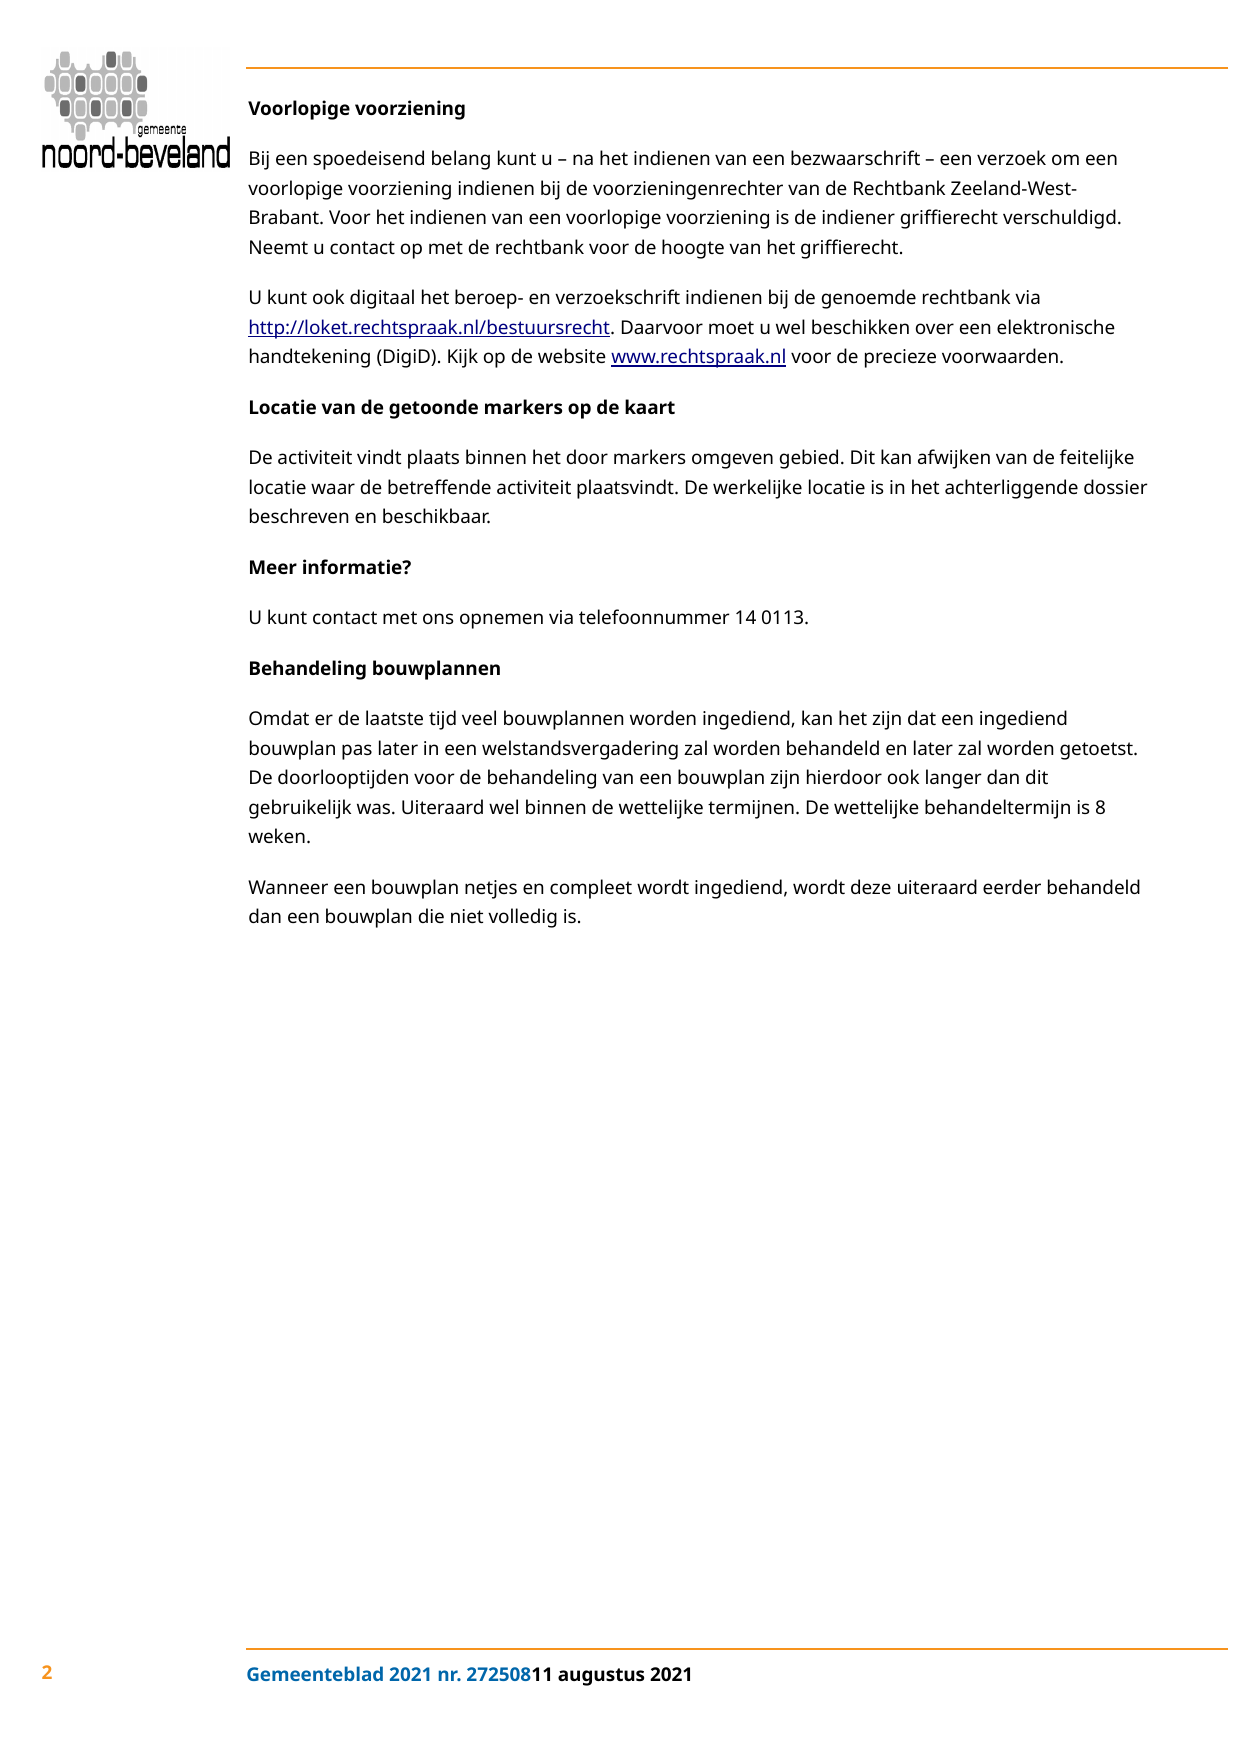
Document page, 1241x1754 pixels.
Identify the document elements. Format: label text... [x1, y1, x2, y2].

text Voorlopige voorziening [248, 95, 1152, 121]
text Wanneer een bouwplan netjes en compleet wordt ingediend, wordt deze uiteraard eerder behandeld dan een bouwplan die niet volledig is. [248, 874, 1152, 929]
text Behandeling bouwplannen [248, 655, 1152, 681]
text Locatie van de getoonde markers op de kaart [248, 394, 1152, 420]
picture [41, 47, 231, 172]
text Omdat er de laatste tijd veel bouwplannen worden ingediend, kan het zijn dat een ingediend bouwplan pas later in een welstandsvergadering zal worden behandeld en later zal worden getoetst. De doorlooptijden voor de behandeling van een bouwplan zijn hierdoor ook langer dan dit gebruikelijk was. Uiteraard wel binnen de wettelijke termijnen. De wettelijke behandeltermijn is 8 weken. [248, 705, 1152, 849]
text Bij een spoedeisend belang kunt u – na het indienen van een bezwaarschrift – een verzoek om een voorlopige voorziening indienen bij de voorzieningenrechter van de Rechtbank Zeeland-West-Brabant. Voor het indienen van een voorlopige voorziening is de indiener griffierecht verschuldigd. Neemt u contact op met de rechtbank voor de hoogte van het griffierecht. [248, 145, 1152, 260]
text De activiteit vindt plaats binnen het door markers omgeven gebied. Dit kan afwijken van de feitelijke locatie waar de betreffende activiteit plaatsvindt. De werkelijke locatie is in het achterliggende dossier beschreven en beschikbaar. [248, 444, 1152, 529]
text Meer informatie? [248, 554, 1152, 580]
text U kunt contact met ons opnemen via telefoonnummer 14 0113. [248, 604, 1152, 630]
text U kunt ook digitaal het beroep- en verzoekschrift indienen bij de genoemde rechtbank via http://loket.rechtspraak.nl/bestuursrecht. Daarvoor moet u wel beschikken over een elektronische handtekening (DigiD). Kijk op de website www.rechtspraak.nl voor de precieze voorwaarden. [248, 284, 1152, 369]
